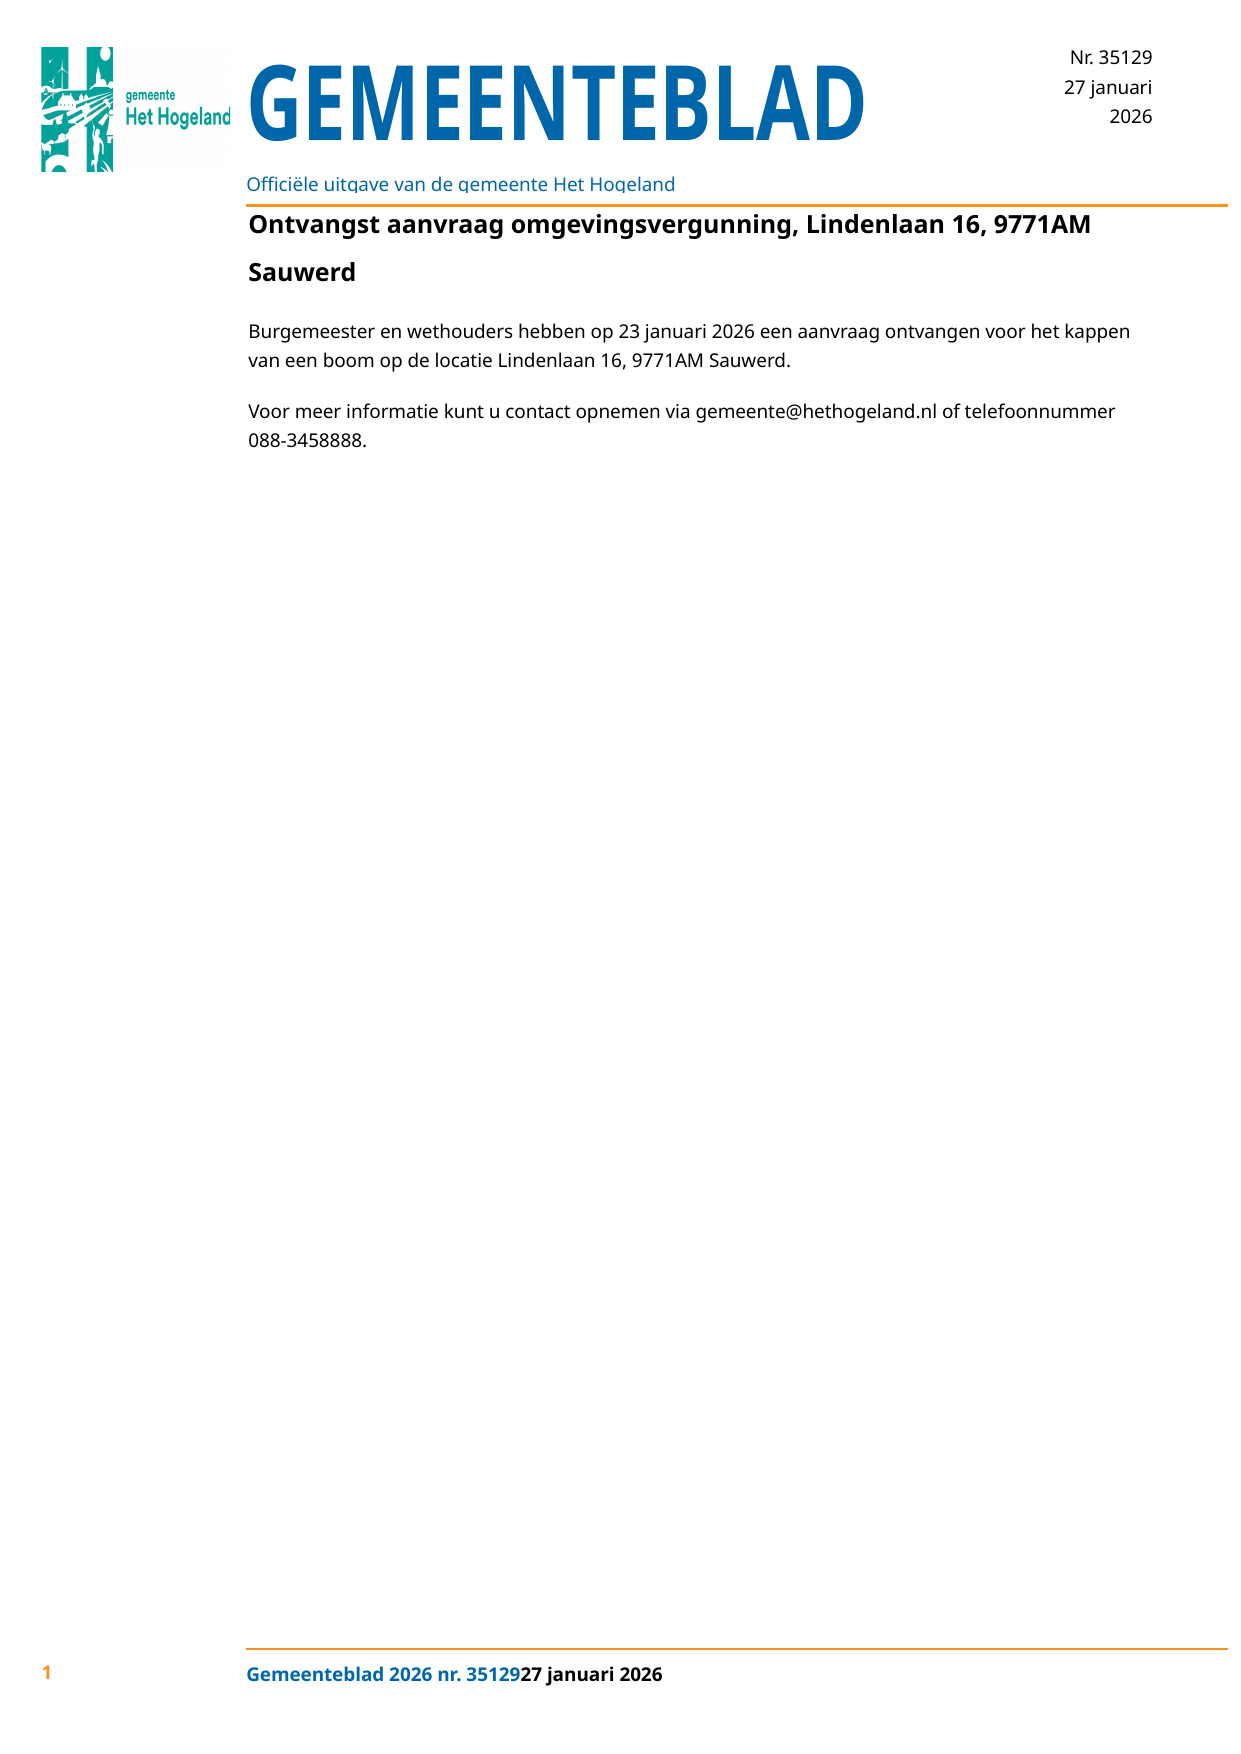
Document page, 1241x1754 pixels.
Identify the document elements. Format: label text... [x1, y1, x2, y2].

text Burgemeester en wethouders hebben op 23 januari 2026 een aanvraag ontvangen voor het kappen van een boom op de locatie Lindenlaan 16, 9771AM Sauwerd. [248, 318, 1152, 373]
text Ontvangst aanvraag omgevingsvergunning, Lindenlaan 16, 9771AM Sauwerd [248, 207, 1152, 288]
text Voor meer informatie kunt u contact opnemen via gemeente@hethogeland.nl of telefoonnummer 088-3458888. [248, 398, 1152, 453]
picture [41, 47, 231, 172]
